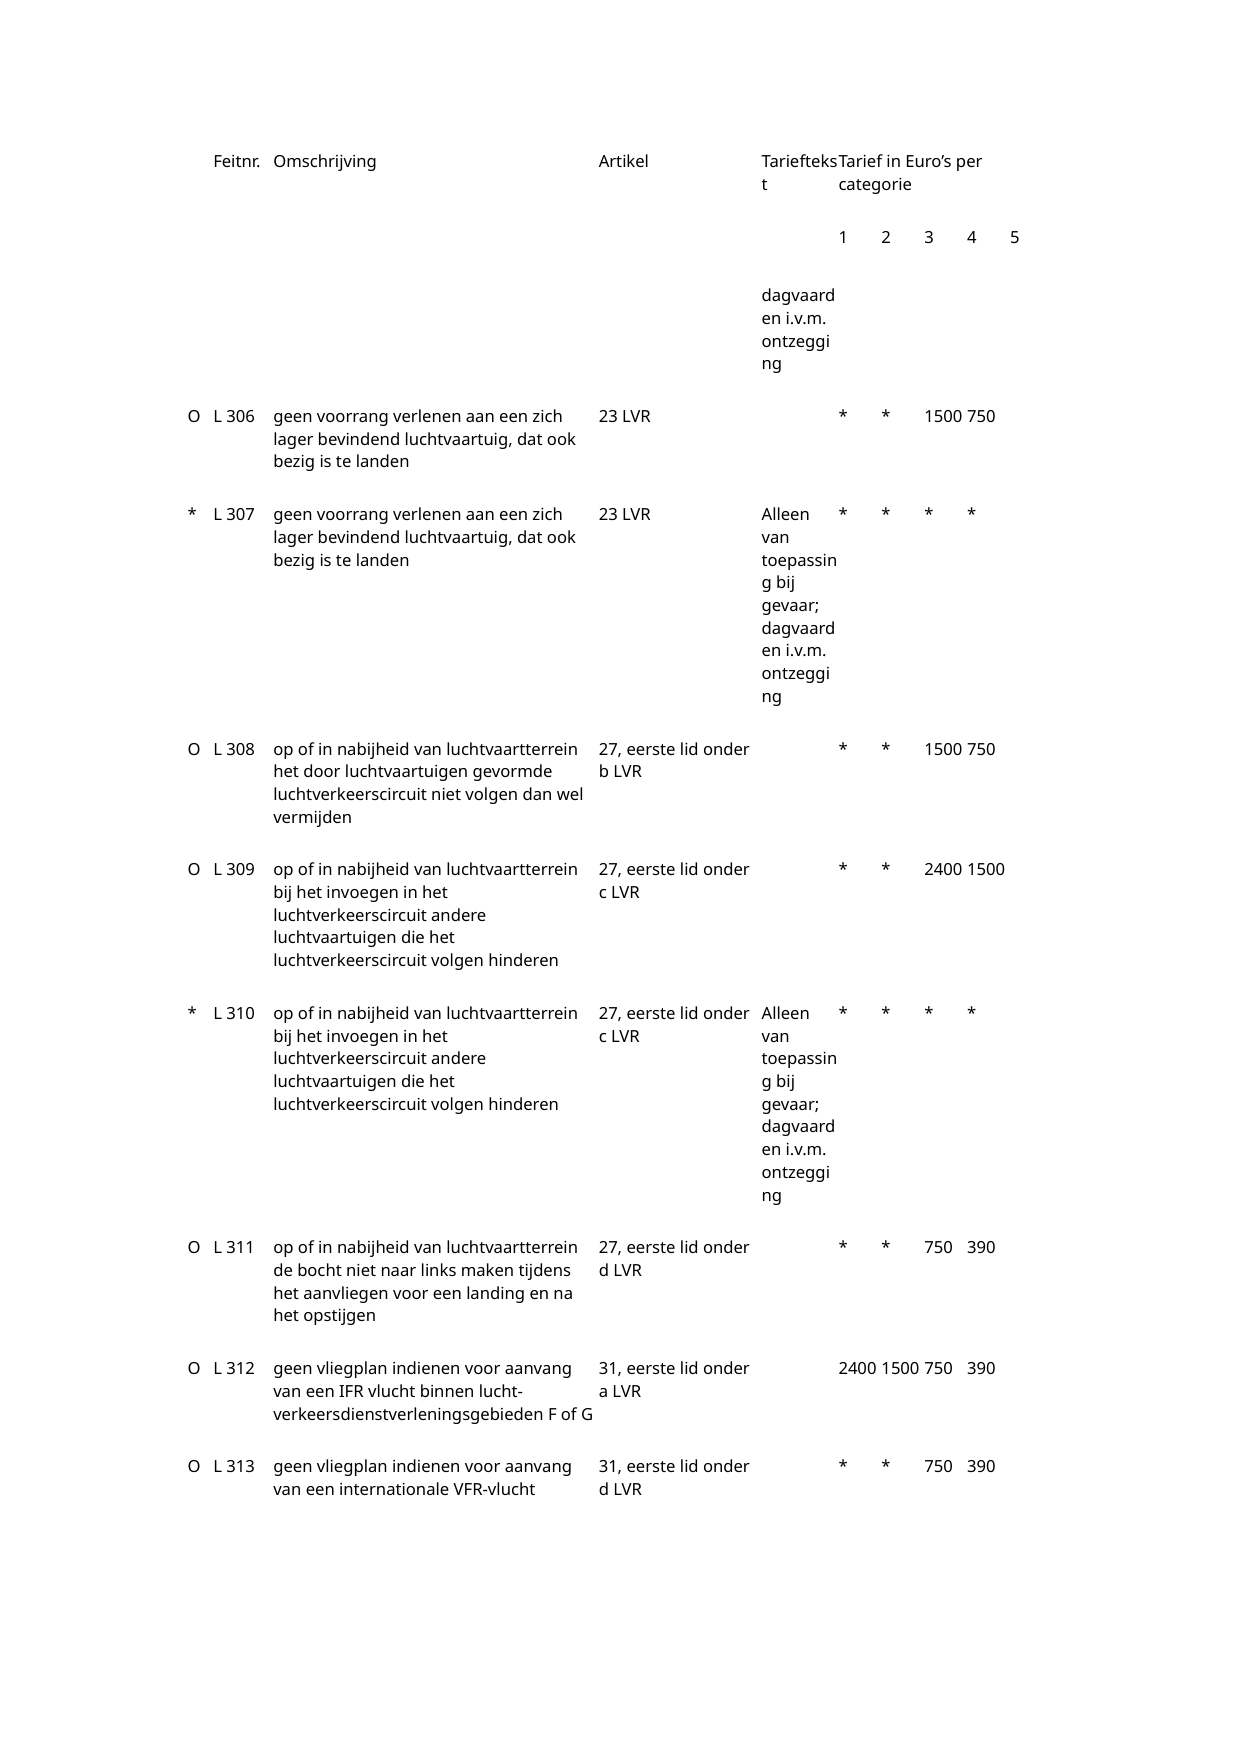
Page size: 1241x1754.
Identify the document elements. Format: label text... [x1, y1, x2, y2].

table_cell * [838, 503, 881, 737]
table_cell L 310 [213, 1002, 273, 1236]
table_cell L 309 [213, 858, 273, 1002]
table_header Tarief in Euro’s per categorie [838, 150, 1053, 225]
table_cell Alleen van toepassing bij gevaar; dagvaarden i.v.m. ontzegging [761, 1002, 838, 1236]
table_cell * [967, 1002, 1010, 1236]
table_cell O [188, 1236, 213, 1357]
table_cell * [967, 503, 1010, 737]
table_cell * [838, 405, 881, 503]
table_cell O [188, 1357, 213, 1455]
table_cell 390 [967, 1455, 1010, 1530]
table_header Tarieftekst [761, 150, 838, 225]
table_cell [1010, 284, 1053, 405]
table_cell [761, 1357, 838, 1455]
table_cell [881, 284, 924, 405]
table_cell [1010, 1236, 1053, 1357]
table_cell * [188, 503, 213, 737]
table_cell 27, eerste lid onder d LVR [599, 1236, 761, 1357]
table_cell L 307 [213, 503, 273, 737]
table_cell Alleen van toepassing bij gevaar; dagvaarden i.v.m. ontzegging [761, 503, 838, 737]
table_cell L 313 [213, 1455, 273, 1530]
table_cell O [188, 405, 213, 503]
table_cell op of in nabijheid van luchtvaartterrein bij het invoegen in het luchtverkeerscircuit andere luchtvaartuigen die het luchtverkeerscircuit volgen hinderen [273, 1002, 598, 1236]
table_cell [599, 284, 761, 405]
table_cell * [881, 1455, 924, 1530]
table_header Artikel [599, 150, 761, 225]
table_cell 5 [1010, 225, 1053, 284]
table_cell 750 [924, 1455, 967, 1530]
table_cell 1500 [924, 405, 967, 503]
table_header Feitnr. [213, 150, 273, 225]
table_cell 1500 [967, 858, 1010, 1002]
table_cell geen vliegplan indienen voor aanvang van een IFR vlucht binnen lucht-verkeersdienstverleningsgebieden F of G [273, 1357, 598, 1455]
table_cell [838, 284, 881, 405]
table_cell op of in nabijheid van luchtvaartterrein de bocht niet naar links maken tijdens het aanvliegen voor een landing en na het opstijgen [273, 1236, 598, 1357]
table_cell * [838, 1455, 881, 1530]
table_header Omschrijving [273, 150, 598, 225]
table_cell [213, 225, 273, 284]
table_cell [1010, 737, 1053, 858]
table_cell 23 LVR [599, 405, 761, 503]
table_cell [761, 405, 838, 503]
table_cell * [838, 1002, 881, 1236]
table_cell * [881, 737, 924, 858]
table_header [188, 150, 213, 225]
table_cell * [924, 1002, 967, 1236]
table_cell L 308 [213, 737, 273, 858]
table_cell 750 [924, 1236, 967, 1357]
table_cell 23 LVR [599, 503, 761, 737]
table_cell [1010, 1357, 1053, 1455]
table_cell [273, 284, 598, 405]
table_cell * [188, 1002, 213, 1236]
table_cell * [881, 1236, 924, 1357]
table_cell 31, eerste lid onder a LVR [599, 1357, 761, 1455]
table_cell [1010, 405, 1053, 503]
table_cell dagvaarden i.v.m. ontzegging [761, 284, 838, 405]
table_cell [1010, 1455, 1053, 1530]
table_cell * [881, 503, 924, 737]
table_cell 31, eerste lid onder d LVR [599, 1455, 761, 1530]
table_cell * [838, 737, 881, 858]
table_cell * [838, 1236, 881, 1357]
table_cell * [924, 503, 967, 737]
table_cell 1 [838, 225, 881, 284]
table_cell L 312 [213, 1357, 273, 1455]
table_cell [761, 858, 838, 1002]
table_cell 4 [967, 225, 1010, 284]
table_cell * [838, 858, 881, 1002]
table_cell O [188, 737, 213, 858]
table_cell [761, 225, 838, 284]
table_cell [188, 284, 213, 405]
table_cell 750 [967, 737, 1010, 858]
table_cell 2400 [924, 858, 967, 1002]
table_cell [1010, 858, 1053, 1002]
table_cell [1010, 1002, 1053, 1236]
table_cell 1500 [881, 1357, 924, 1455]
table_cell [213, 284, 273, 405]
table_cell op of in nabijheid van luchtvaartterrein bij het invoegen in het luchtverkeerscircuit andere luchtvaartuigen die het luchtverkeerscircuit volgen hinderen [273, 858, 598, 1002]
table_cell 750 [967, 405, 1010, 503]
table_cell [924, 284, 967, 405]
table_cell geen voorrang verlenen aan een zich lager bevindend luchtvaartuig, dat ook bezig is te landen [273, 503, 598, 737]
table_cell 390 [967, 1236, 1010, 1357]
table_cell L 306 [213, 405, 273, 503]
table_cell [761, 737, 838, 858]
table_cell [967, 284, 1010, 405]
table_cell [273, 225, 598, 284]
table_cell * [881, 1002, 924, 1236]
table_cell [761, 1236, 838, 1357]
table_cell 27, eerste lid onder c LVR [599, 858, 761, 1002]
table_cell [599, 225, 761, 284]
table_cell L 311 [213, 1236, 273, 1357]
table_cell 2 [881, 225, 924, 284]
table_cell 1500 [924, 737, 967, 858]
table_cell geen vliegplan indienen voor aanvang van een internationale VFR-vlucht [273, 1455, 598, 1530]
table_cell 27, eerste lid onder b LVR [599, 737, 761, 858]
table_cell 27, eerste lid onder c LVR [599, 1002, 761, 1236]
table_cell [1010, 503, 1053, 737]
table_cell O [188, 858, 213, 1002]
table_cell op of in nabijheid van luchtvaartterrein het door luchtvaartuigen gevormde luchtverkeerscircuit niet volgen dan wel vermijden [273, 737, 598, 858]
table_cell * [881, 858, 924, 1002]
table_cell 390 [967, 1357, 1010, 1455]
table_cell 3 [924, 225, 967, 284]
table_cell geen voorrang verlenen aan een zich lager bevindend luchtvaartuig, dat ook bezig is te landen [273, 405, 598, 503]
table_cell * [881, 405, 924, 503]
table_cell 2400 [838, 1357, 881, 1455]
table_cell O [188, 1455, 213, 1530]
table_cell 750 [924, 1357, 967, 1455]
table_cell [188, 225, 213, 284]
table_cell [761, 1455, 838, 1530]
